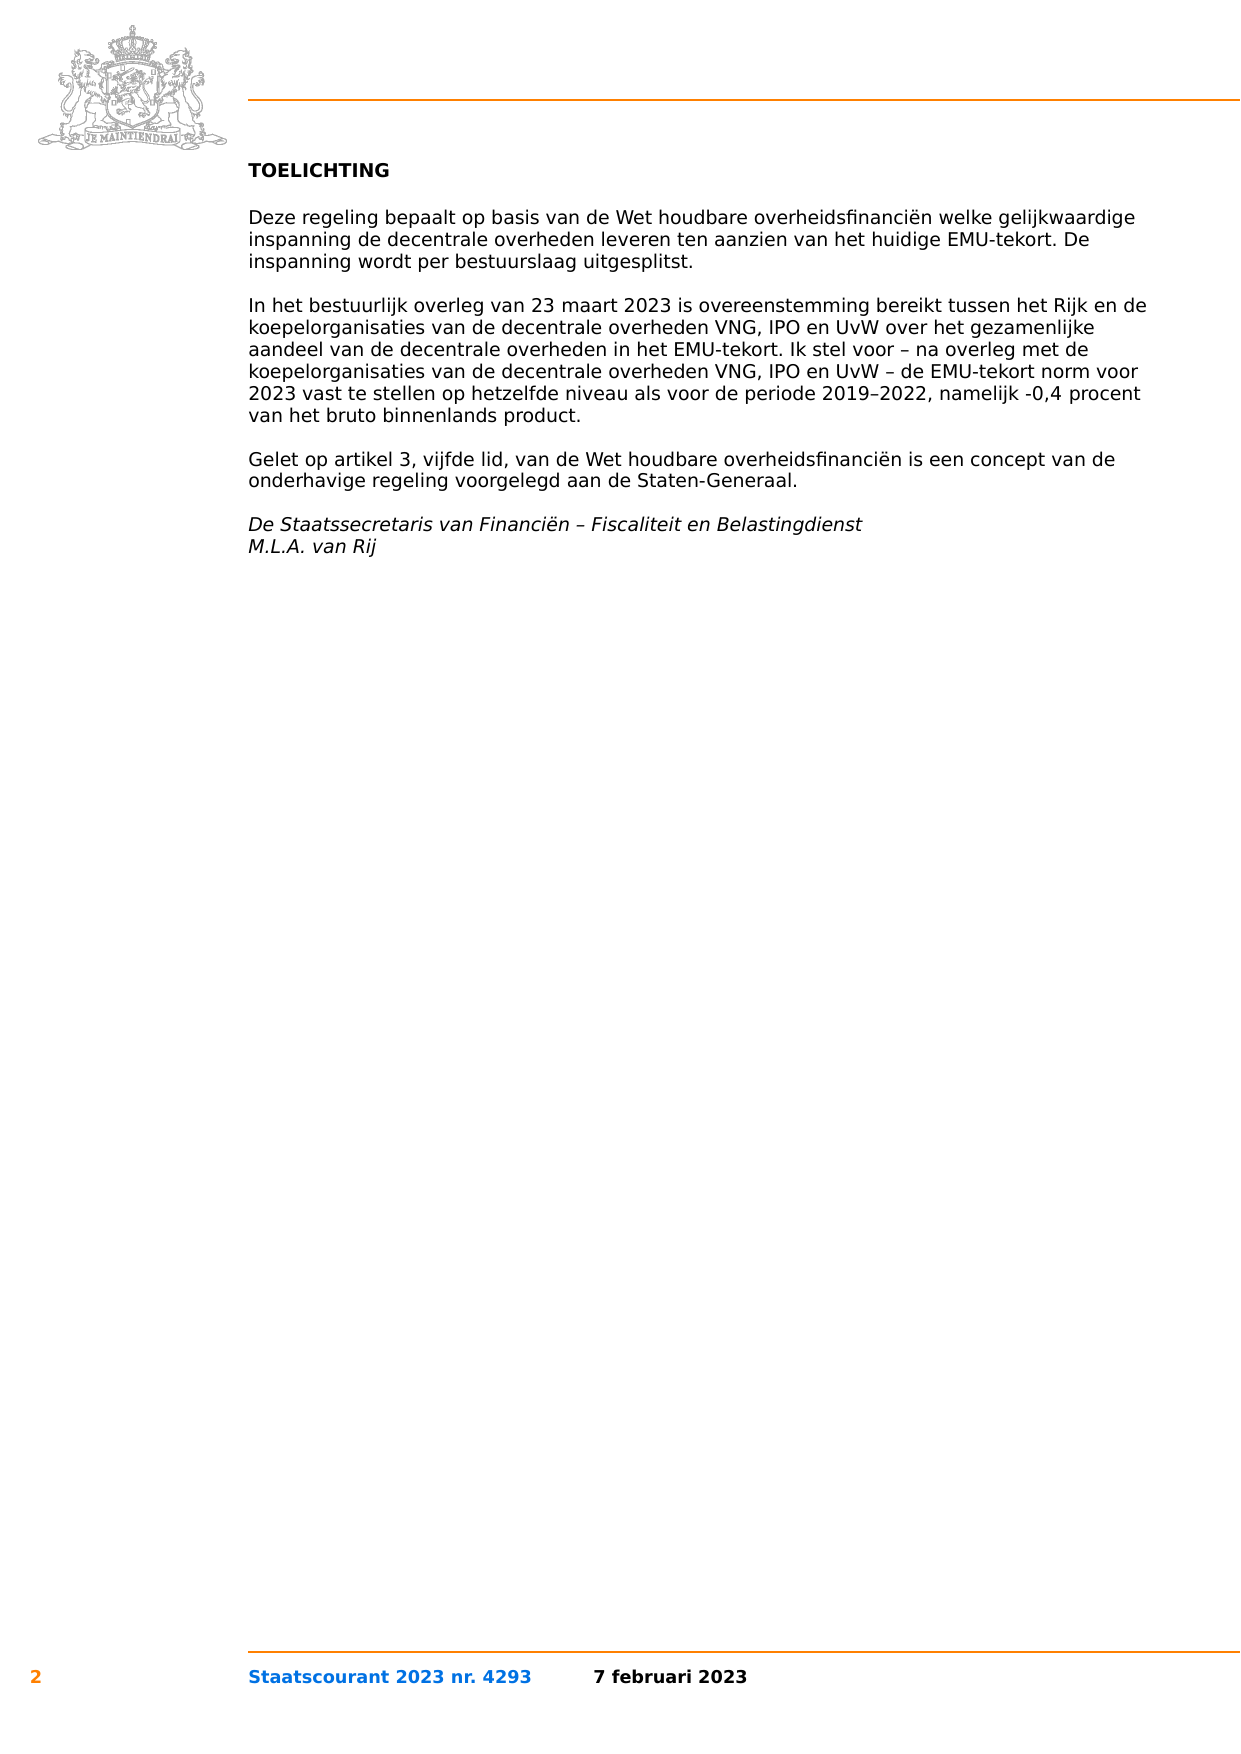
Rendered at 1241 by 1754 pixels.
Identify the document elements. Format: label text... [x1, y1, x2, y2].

text Deze regeling bepaalt op basis van de Wet houdbare overheidsfinanciën welke gelijkwaardige inspanning de decentrale overheden leveren ten aanzien van het huidige EMU-tekort. De inspanning wordt per bestuurslaag uitgesplitst. [248, 207, 1163, 273]
subtitle TOELICHTING [248, 160, 1163, 182]
text Gelet op artikel 3, vijfde lid, van de Wet houdbare overheidsfinanciën is een concept van de onderhavige regeling voorgelegd aan de Staten-Generaal. [248, 448, 1163, 492]
text De Staatssecretaris van Financiën – Fiscaliteit en Belastingdienst M.L.A. van Rij [248, 514, 1163, 558]
text In het bestuurlijk overleg van 23 maart 2023 is overeenstemming bereikt tussen het Rijk en de koepelorganisaties van de decentrale overheden VNG, IPO en UvW over het gezamenlijke aandeel van de decentrale overheden in het EMU-tekort. Ik stel voor – na overleg met de koepelorganisaties van de decentrale overheden VNG, IPO en UvW – de EMU-tekort norm voor 2023 vast te stellen op hetzelfde niveau als voor de periode 2019–2022, namelijk -0,4 procent van het bruto binnenlands product. [248, 295, 1163, 427]
picture [38, 25, 227, 150]
